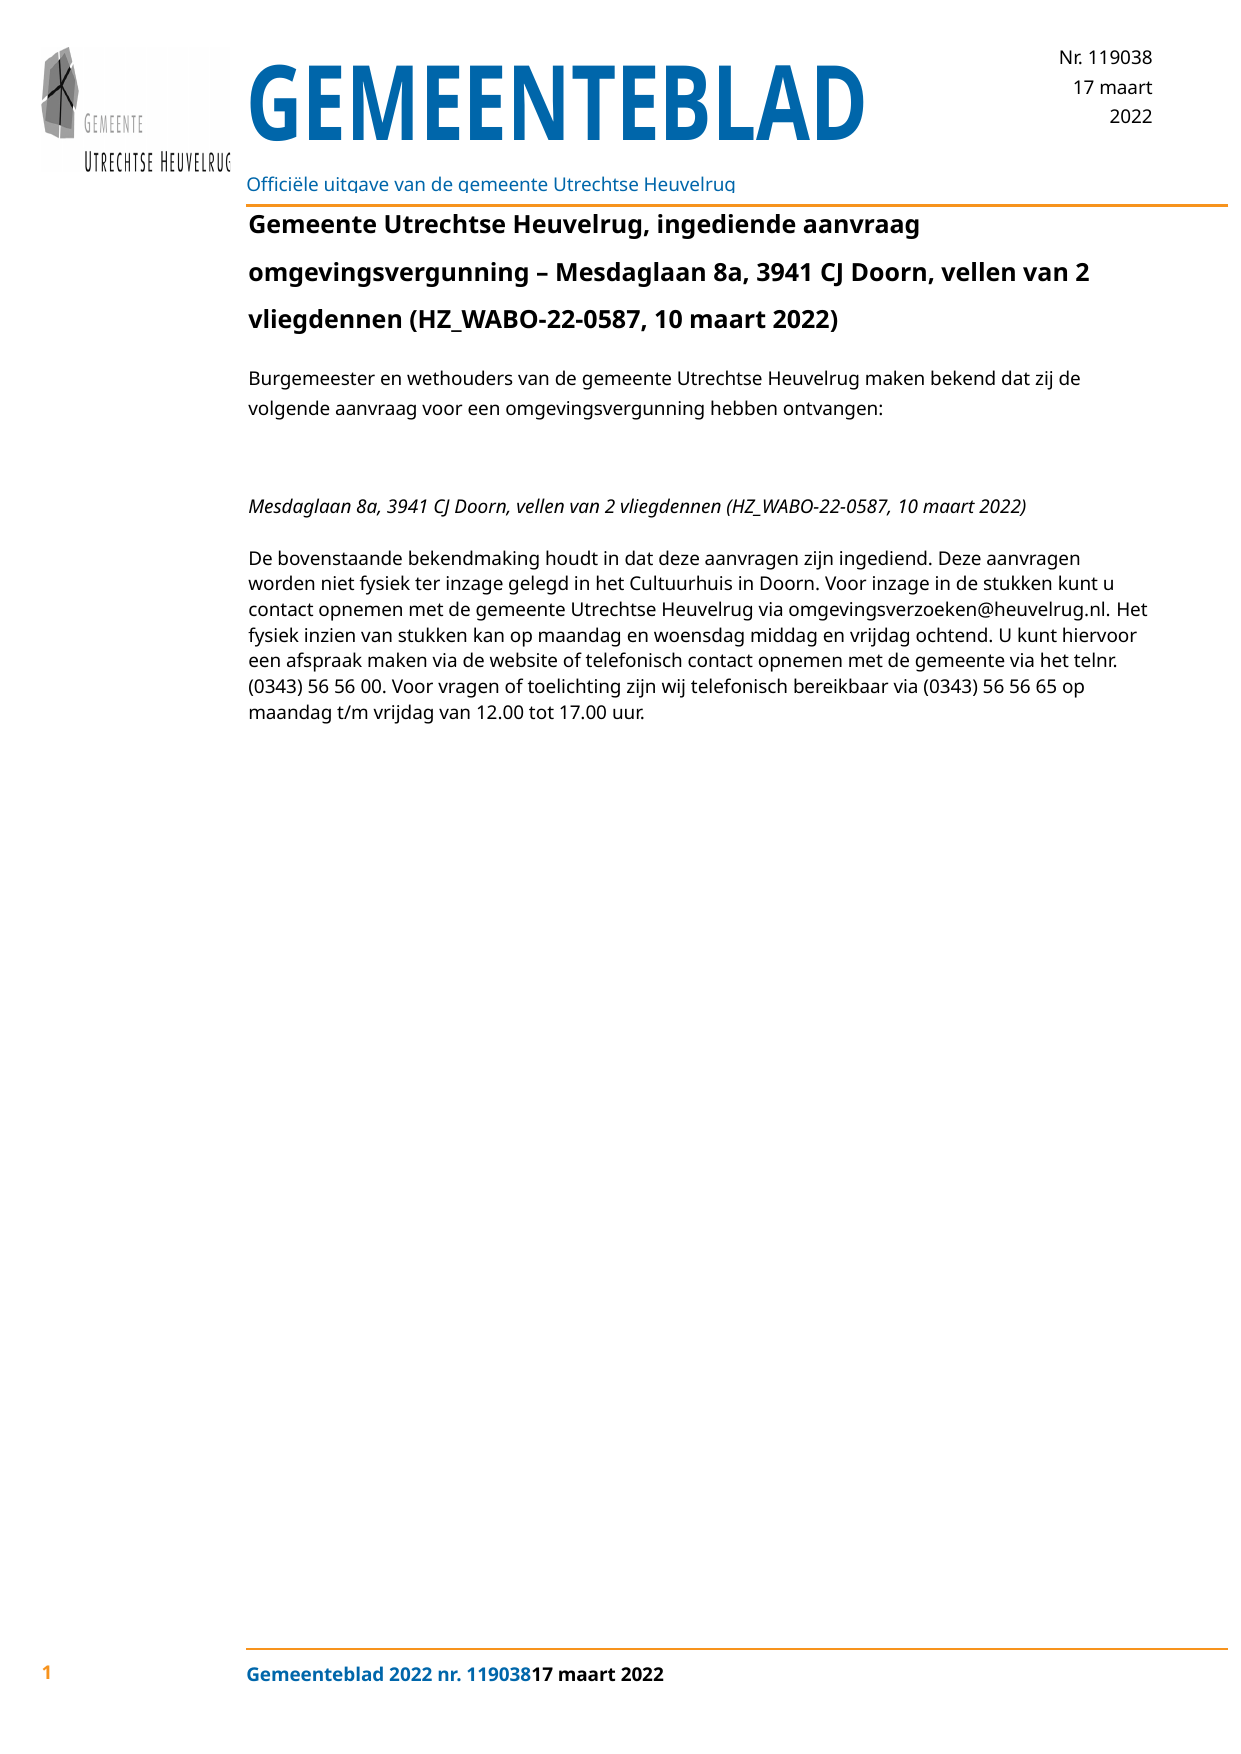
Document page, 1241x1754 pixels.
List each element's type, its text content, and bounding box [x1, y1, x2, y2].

text Gemeente Utrechtse Heuvelrug, ingediende aanvraag omgevingsvergunning – Mesdaglaan 8a, 3941 CJ Doorn, vellen van 2 vliegdennen (HZ_WABO-22-0587, 10 maart 2022) [248, 207, 1152, 336]
picture [41, 47, 231, 172]
text Burgemeester en wethouders van de gemeente Utrechtse Heuvelrug maken bekend dat zij de volgende aanvraag voor een omgevingsvergunning hebben ontvangen: [248, 366, 1152, 421]
text Mesdaglaan 8a, 3941 CJ Doorn, vellen van 2 vliegdennen (HZ_WABO-22-0587, 10 maart 2022) [248, 493, 1152, 519]
text De bovenstaande bekendmaking houdt in dat deze aanvragen zijn ingediend. Deze aanvragen worden niet fysiek ter inzage gelegd in het Cultuurhuis in Doorn. Voor inzage in de stukken kunt u contact opnemen met de gemeente Utrechtse Heuvelrug via omgevingsverzoeken@heuvelrug.nl. Het fysiek inzien van stukken kan op maandag en woensdag middag en vrijdag ochtend. U kunt hiervoor een afspraak maken via de website of telefonisch contact opnemen met de gemeente via het telnr. (0343) 56 56 00. Voor vragen of toelichting zijn wij telefonisch bereikbaar via (0343) 56 56 65 op maandag t/m vrijdag van 12.00 tot 17.00 uur. [248, 545, 1152, 725]
